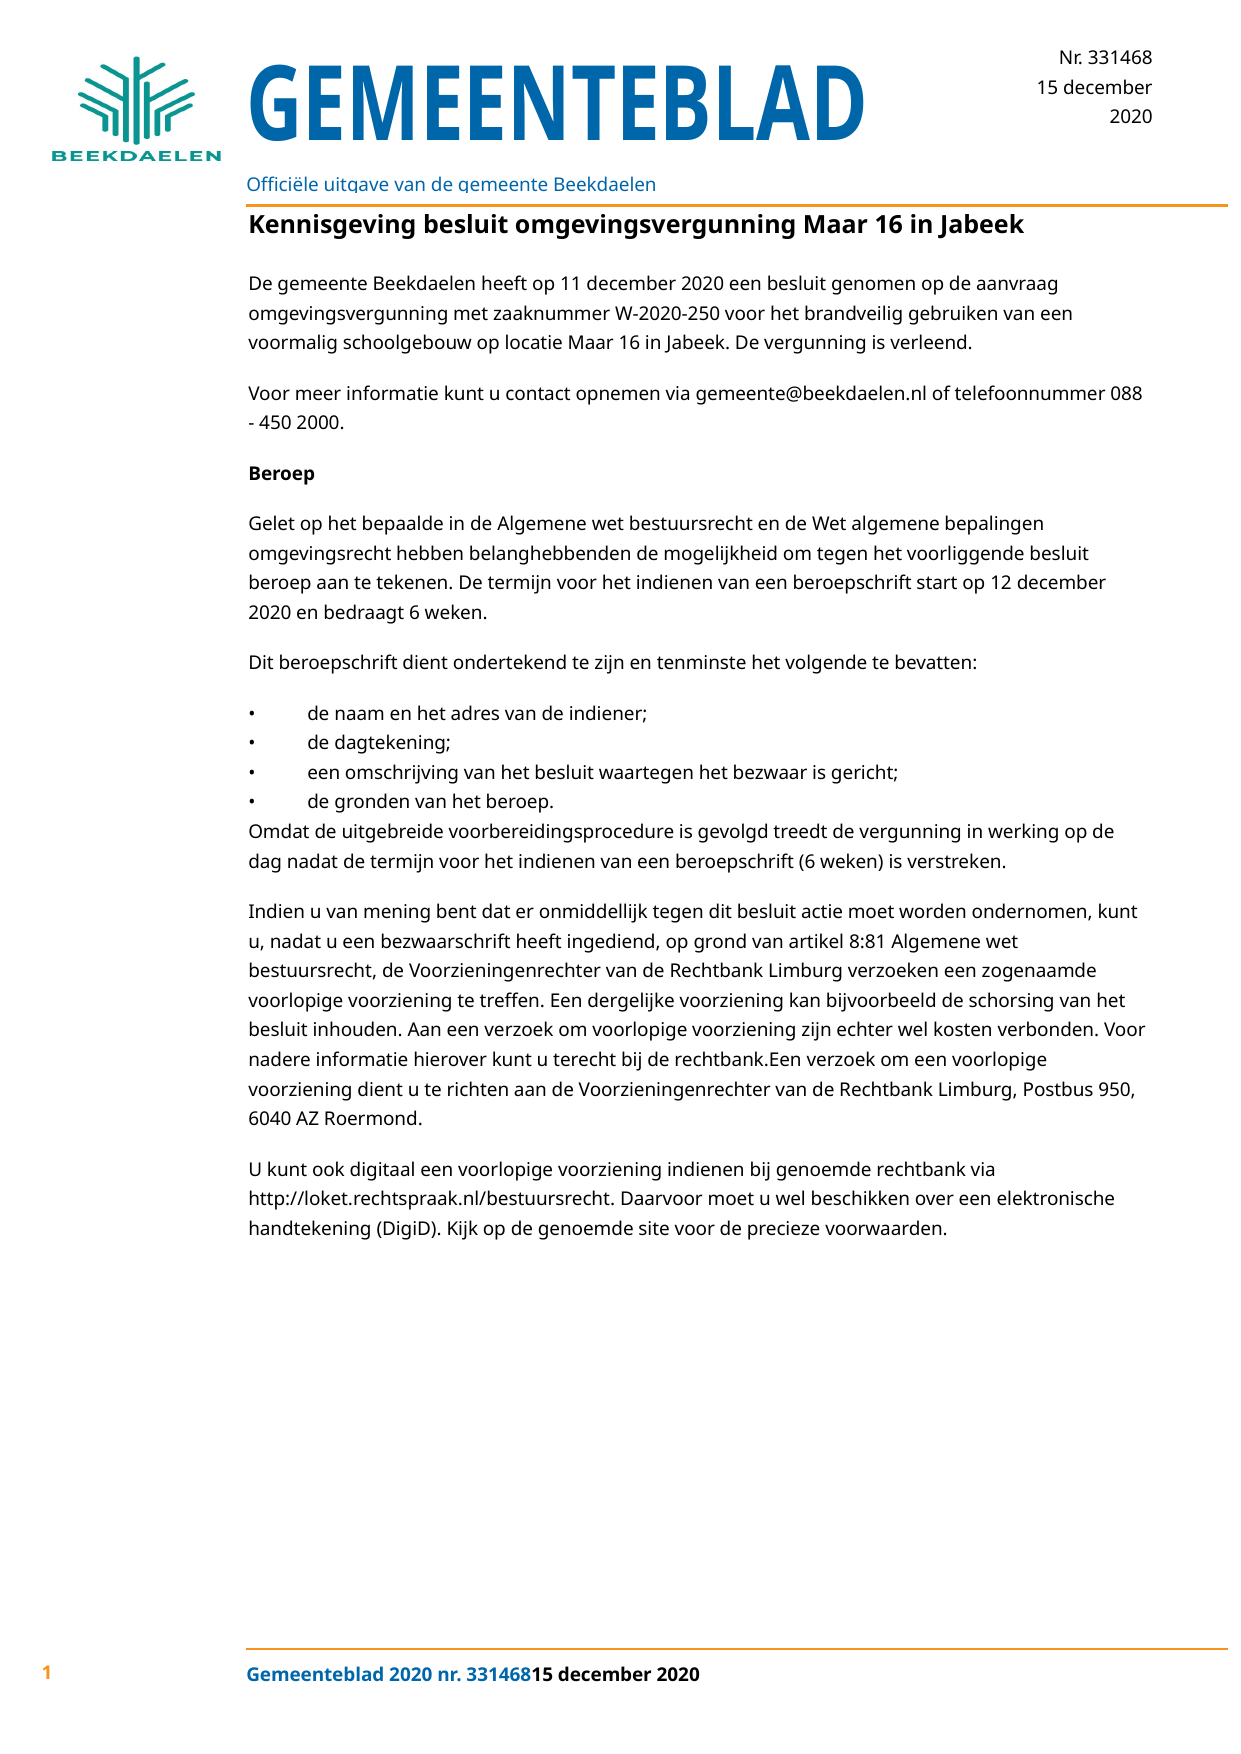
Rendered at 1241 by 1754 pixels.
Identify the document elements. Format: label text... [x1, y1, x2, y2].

list de dagtekening; [248, 729, 1152, 755]
text U kunt ook digitaal een voorlopige voorziening indienen bij genoemde rechtbank via http://loket.rechtspraak.nl/bestuursrecht. Daarvoor moet u wel beschikken over een elektronische handtekening (DigiD). Kijk op de genoemde site voor de precieze voorwaarden. [248, 1156, 1152, 1241]
text De gemeente Beekdaelen heeft op 11 december 2020 een besluit genomen op de aanvraag omgevingsvergunning met zaaknummer W-2020-250 voor het brandveilig gebruiken van een voormalig schoolgebouw op locatie Maar 16 in Jabeek. De vergunning is verleend. [248, 270, 1152, 355]
text Gelet op het bepaalde in ­de Al­ge­mene wet be­stuurs­recht en de Wet algemene bepalingen omgevingsrecht hebben belanghebbenden de mogelijkheid om tegen het voorliggende besluit beroep aan te tekenen. De termijn voor het indienen van een beroepschrift start op 12 december 2020 en bedraagt 6 weken. [248, 510, 1152, 625]
text Dit beroepschrift dient ondertekend te zijn en tenminste het volgende te bevatten: [248, 649, 1152, 675]
list de naam en het adres van de indiener; [248, 700, 1152, 726]
picture [41, 47, 231, 172]
list een omschrijving van het besluit waartegen het bezwaar is gericht; [248, 759, 1152, 785]
text Kennisgeving besluit omgevingsvergunning Maar 16 in Jabeek [248, 207, 1152, 241]
text Voor meer informatie kunt u contact opnemen via gemeente@beekdaelen.nl of telefoonnummer 088 - 450 2000. [248, 380, 1152, 435]
text Omdat de uitgebreide voorbereidingsprocedure is gevolgd treedt de vergunning in werking op de dag nadat de termijn voor het indienen van een beroepschrift (6 weken) is verstreken. [248, 818, 1152, 873]
text Beroep [248, 460, 1152, 486]
text Indien u van mening bent dat er onmiddellijk tegen dit besluit actie moet worden ondernomen, kunt u, nadat u een bezwaarschrift heeft ingediend, op grond van artikel 8:81 Algemene wet bestuursrecht, de Voorzieningenrechter van de Rechtbank Limburg verzoeken een zogenaamde voorlopige voorziening te treffen. Een dergelijke voorziening kan bijvoorbeeld de schorsing van het besluit inhouden. Aan een verzoek om voorlopige voorziening zijn echter wel kosten verbonden. Voor nadere informatie hierover kunt u terecht bij de rechtbank.Een verzoek om een voorlopige voorziening dient u te richten aan de Voorzieningenrechter van de Rechtbank Limburg, Postbus 950, 6040 AZ Roermond. [248, 898, 1152, 1131]
list de gronden van het beroep. [248, 789, 1152, 814]
